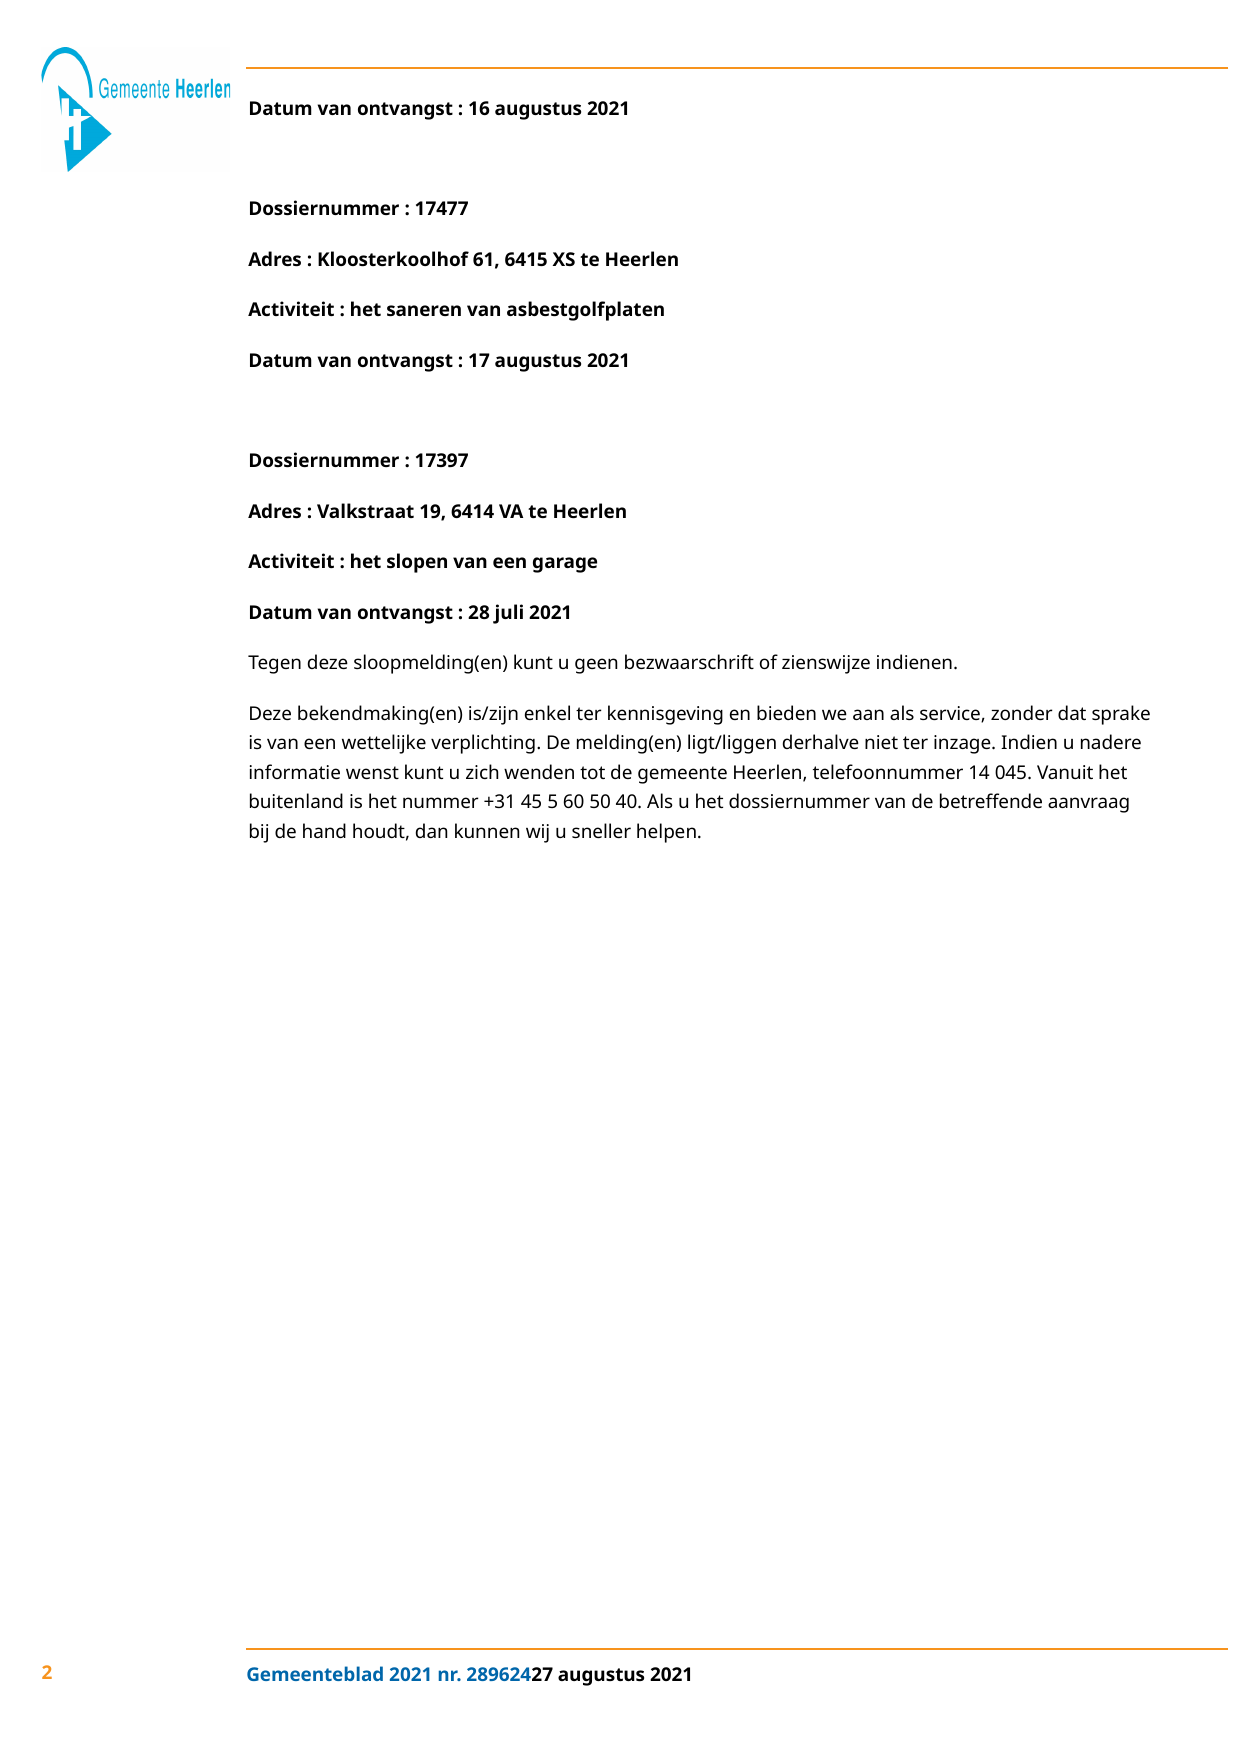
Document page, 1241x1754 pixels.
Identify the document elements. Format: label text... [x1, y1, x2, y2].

text Adres : Kloosterkoolhof 61, 6415 XS te Heerlen [248, 246, 1152, 272]
text Adres : Valkstraat 19, 6414 VA te Heerlen [248, 498, 1152, 524]
text Datum van ontvangst : 16 augustus 2021 [248, 95, 1152, 121]
text Activiteit : het slopen van een garage [248, 548, 1152, 574]
picture [41, 47, 231, 172]
picture [41, 47, 59, 70]
text Datum van ontvangst : 28 juli 2021 [248, 599, 1152, 625]
text Deze bekendmaking(en) is/zijn enkel ter kennisgeving en bieden we aan als service, zonder dat sprake is van een wettelijke verplichting. De melding(en) ligt/liggen derhalve niet ter inzage. Indien u nadere informatie wenst kunt u zich wenden tot de gemeente Heerlen, telefoonnummer 14 045. Vanuit het buitenland is het nummer +31 45 5 60 50 40. Als u het dossiernummer van de betreffende aanvraag bij de hand houdt, dan kunnen wij u sneller helpen. [248, 700, 1152, 844]
text Datum van ontvangst : 17 augustus 2021 [248, 347, 1152, 373]
text Activiteit : het saneren van asbestgolfplaten [248, 296, 1152, 322]
text Dossiernummer : 17477 [248, 196, 1152, 221]
text Tegen deze sloopmelding(en) kunt u geen bezwaarschrift of zienswijze indienen. [248, 649, 1152, 675]
text Dossiernummer : 17397 [248, 448, 1152, 473]
